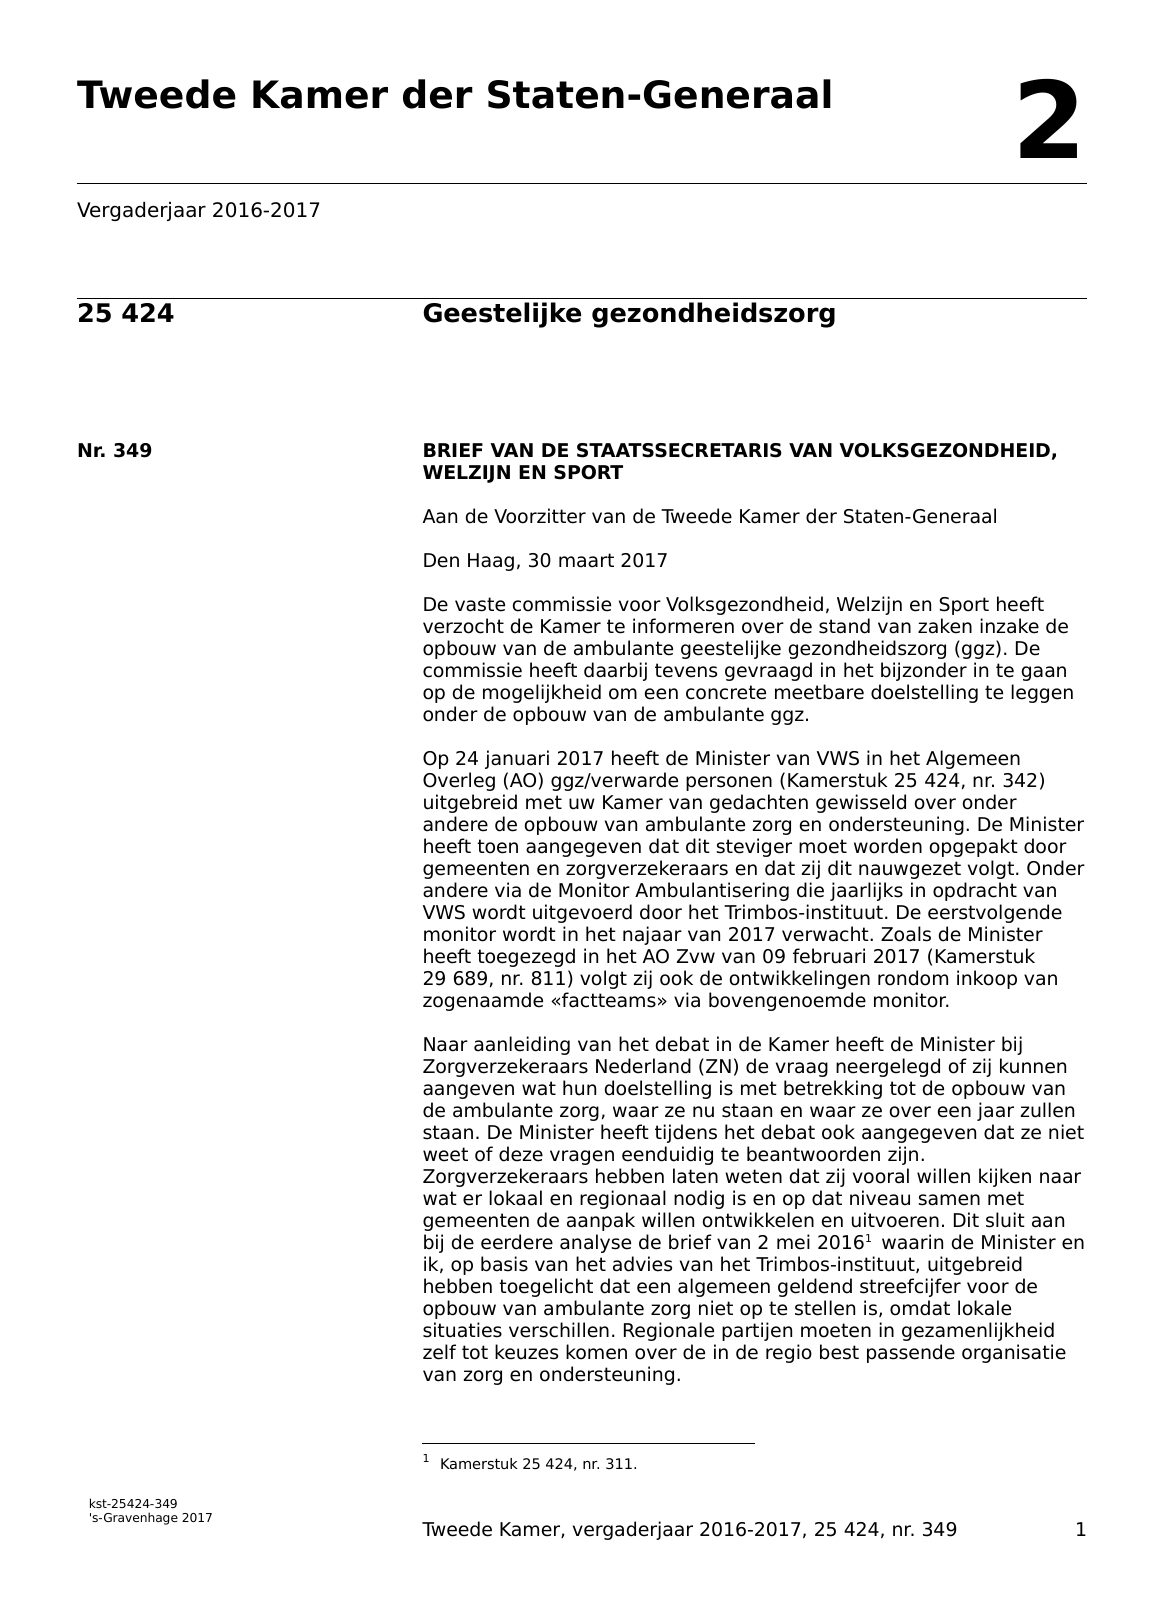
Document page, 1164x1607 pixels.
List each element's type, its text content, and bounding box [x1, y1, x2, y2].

text kst-25424-349 [88, 1497, 323, 1511]
text Aan de Voorzitter van de Tweede Kamer der Staten-Generaal [422, 506, 1087, 528]
table_header Tweede Kamer der Staten-Generaal [77, 59, 886, 183]
table_cell Vergaderjaar 2016-2017 [77, 184, 1087, 298]
subtitle 25 424 Geestelijke gezondheidszorg [77, 299, 1087, 329]
text 's-Gravenhage 2017 [88, 1511, 323, 1525]
text Kamerstuk 25 424, nr. 311. [422, 1452, 1087, 1474]
subtitle Nr. 349 BRIEF VAN DE STAATSSECRETARIS VAN VOLKSGEZONDHEID, WELZIJN EN SPORT [77, 440, 1087, 484]
table_header 2 [886, 59, 1087, 183]
text De vaste commissie voor Volksgezondheid, Welzijn en Sport heeft verzocht de Kamer te informeren over de stand van zaken inzake de opbouw van de ambulante geestelijke gezondheidszorg (ggz). De commissie heeft daarbij tevens gevraagd in het bijzonder in te gaan op de mogelijkheid om een concrete meetbare doelstelling te leggen onder de opbouw van de ambulante ggz. [422, 594, 1087, 726]
text Op 24 januari 2017 heeft de Minister van VWS in het Algemeen Overleg (AO) ggz/verwarde personen (Kamerstuk 25 424, nr. 342) uitgebreid met uw Kamer van gedachten gewisseld over onder andere de opbouw van ambulante zorg en ondersteuning. De Minister heeft toen aangegeven dat dit steviger moet worden opgepakt door gemeenten en zorgverzekeraars en dat zij dit nauwgezet volgt. Onder andere via de Monitor Ambulantisering die jaarlijks in opdracht van VWS wordt uitgevoerd door het Trimbos-instituut. De eerstvolgende monitor wordt in het najaar van 2017 verwacht. Zoals de Minister heeft toegezegd in het AO Zvw van 09 februari 2017 (Kamerstuk 29 689, nr. 811) volgt zij ook de ontwikkelingen rondom inkoop van zogenaamde «factteams» via bovengenoemde monitor. [422, 748, 1087, 1012]
text Den Haag, 30 maart 2017 [422, 550, 1087, 572]
text Naar aanleiding van het debat in de Kamer heeft de Minister bij Zorgverzekeraars Nederland (ZN) de vraag neergelegd of zij kunnen aangeven wat hun doelstelling is met betrekking tot de opbouw van de ambulante zorg, waar ze nu staan en waar ze over een jaar zullen staan. De Minister heeft tijdens het debat ook aangegeven dat ze niet weet of deze vragen eenduidig te beantwoorden zijn. Zorgverzekeraars hebben laten weten dat zij vooral willen kijken naar wat er lokaal en regionaal nodig is en op dat niveau samen met gemeenten de aanpak willen ontwikkelen en uitvoeren. Dit sluit aan bij de eerdere analyse de brief van 2 mei 2016 waarin de Minister en ik, op basis van het advies van het Trimbos-instituut, uitgebreid hebben toegelicht dat een algemeen geldend streefcijfer voor de opbouw van ambulante zorg niet op te stellen is, omdat lokale situaties verschillen. Regionale partijen moeten in gezamenlijkheid zelf tot keuzes komen over de in de regio best passende organisatie van zorg en ondersteuning. [422, 1034, 1087, 1386]
